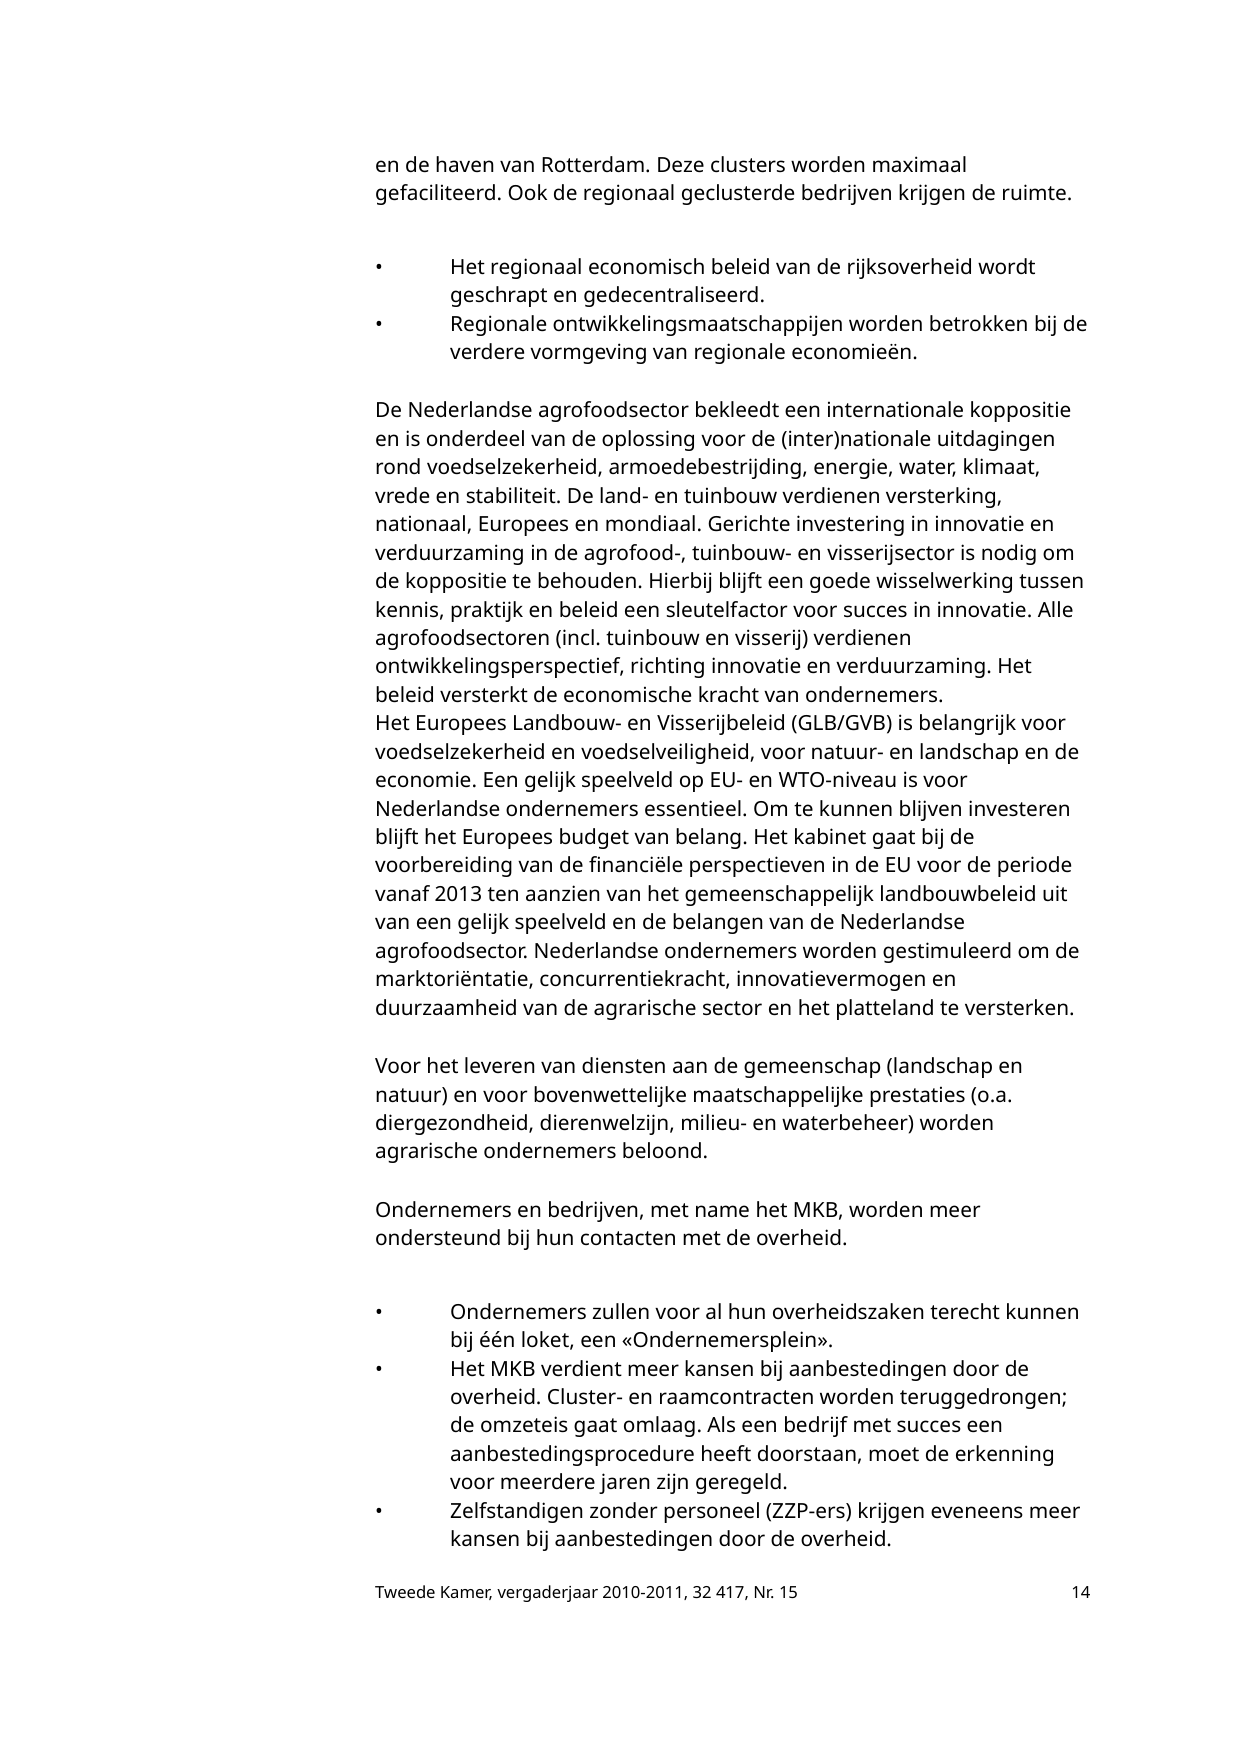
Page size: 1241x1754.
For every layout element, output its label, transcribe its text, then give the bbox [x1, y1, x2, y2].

list Het MKB verdient meer kansen bij aanbestedingen door de overheid. Cluster- en raamcontracten worden teruggedrongen; de omzeteis gaat omlaag. Als een bedrijf met succes een aanbestedingsprocedure heeft doorstaan, moet de erkenning voor meerdere jaren zijn geregeld. [375, 1354, 1090, 1496]
text en de haven van Rotterdam. Deze clusters worden maximaal gefaciliteerd. Ook de regionaal geclusterde bedrijven krijgen de ruimte. [375, 150, 1090, 207]
list Het regionaal economisch beleid van de rijksoverheid wordt geschrapt en gedecentraliseerd. [375, 252, 1090, 309]
text De Nederlandse agrofoodsector bekleedt een internationale koppositie en is onderdeel van de oplossing voor de (inter)nationale uitdagingen rond voedselzekerheid, armoedebestrijding, energie, water, klimaat, vrede en stabiliteit. De land- en tuinbouw verdienen versterking, nationaal, Europees en mondiaal. Gerichte investering in innovatie en verduurzaming in de agrofood-, tuinbouw- en visserijsector is nodig om de koppositie te behouden. Hierbij blijft een goede wisselwerking tussen kennis, praktijk en beleid een sleutelfactor voor succes in innovatie. Alle agrofoodsectoren (incl. tuinbouw en visserij) verdienen ontwikkelingsperspectief, richting innovatie en verduurzaming. Het beleid versterkt de economische kracht van ondernemers. [375, 396, 1090, 708]
text Ondernemers en bedrijven, met name het MKB, worden meer ondersteund bij hun contacten met de overheid. [375, 1195, 1090, 1252]
text Het Europees Landbouw- en Visserijbeleid (GLB/GVB) is belangrijk voor voedselzekerheid en voedselveiligheid, voor natuur- en landschap en de economie. Een gelijk speelveld op EU- en WTO-niveau is voor Nederlandse ondernemers essentieel. Om te kunnen blijven investeren blijft het Europees budget van belang. Het kabinet gaat bij de voorbereiding van de financiële perspectieven in de EU voor de periode vanaf 2013 ten aanzien van het gemeenschappelijk landbouwbeleid uit van een gelijk speelveld en de belangen van de Nederlandse agrofoodsector. Nederlandse ondernemers worden gestimuleerd om de marktoriëntatie, concurrentiekracht, innovatievermogen en duurzaamheid van de agrarische sector en het platteland te versterken. [375, 708, 1090, 1021]
text Voor het leveren van diensten aan de gemeenschap (landschap en natuur) en voor bovenwettelijke maatschappelijke prestaties (o.a. diergezondheid, dierenwelzijn, milieu- en waterbeheer) worden agrarische ondernemers beloond. [375, 1051, 1090, 1165]
list Zelfstandigen zonder personeel (ZZP-ers) krijgen eveneens meer kansen bij aanbestedingen door de overheid. [375, 1496, 1090, 1553]
list Ondernemers zullen voor al hun overheidszaken terecht kunnen bij één loket, een «Ondernemersplein». [375, 1297, 1090, 1354]
list Regionale ontwikkelingsmaatschappijen worden betrokken bij de verdere vormgeving van regionale economieën. [375, 309, 1090, 366]
